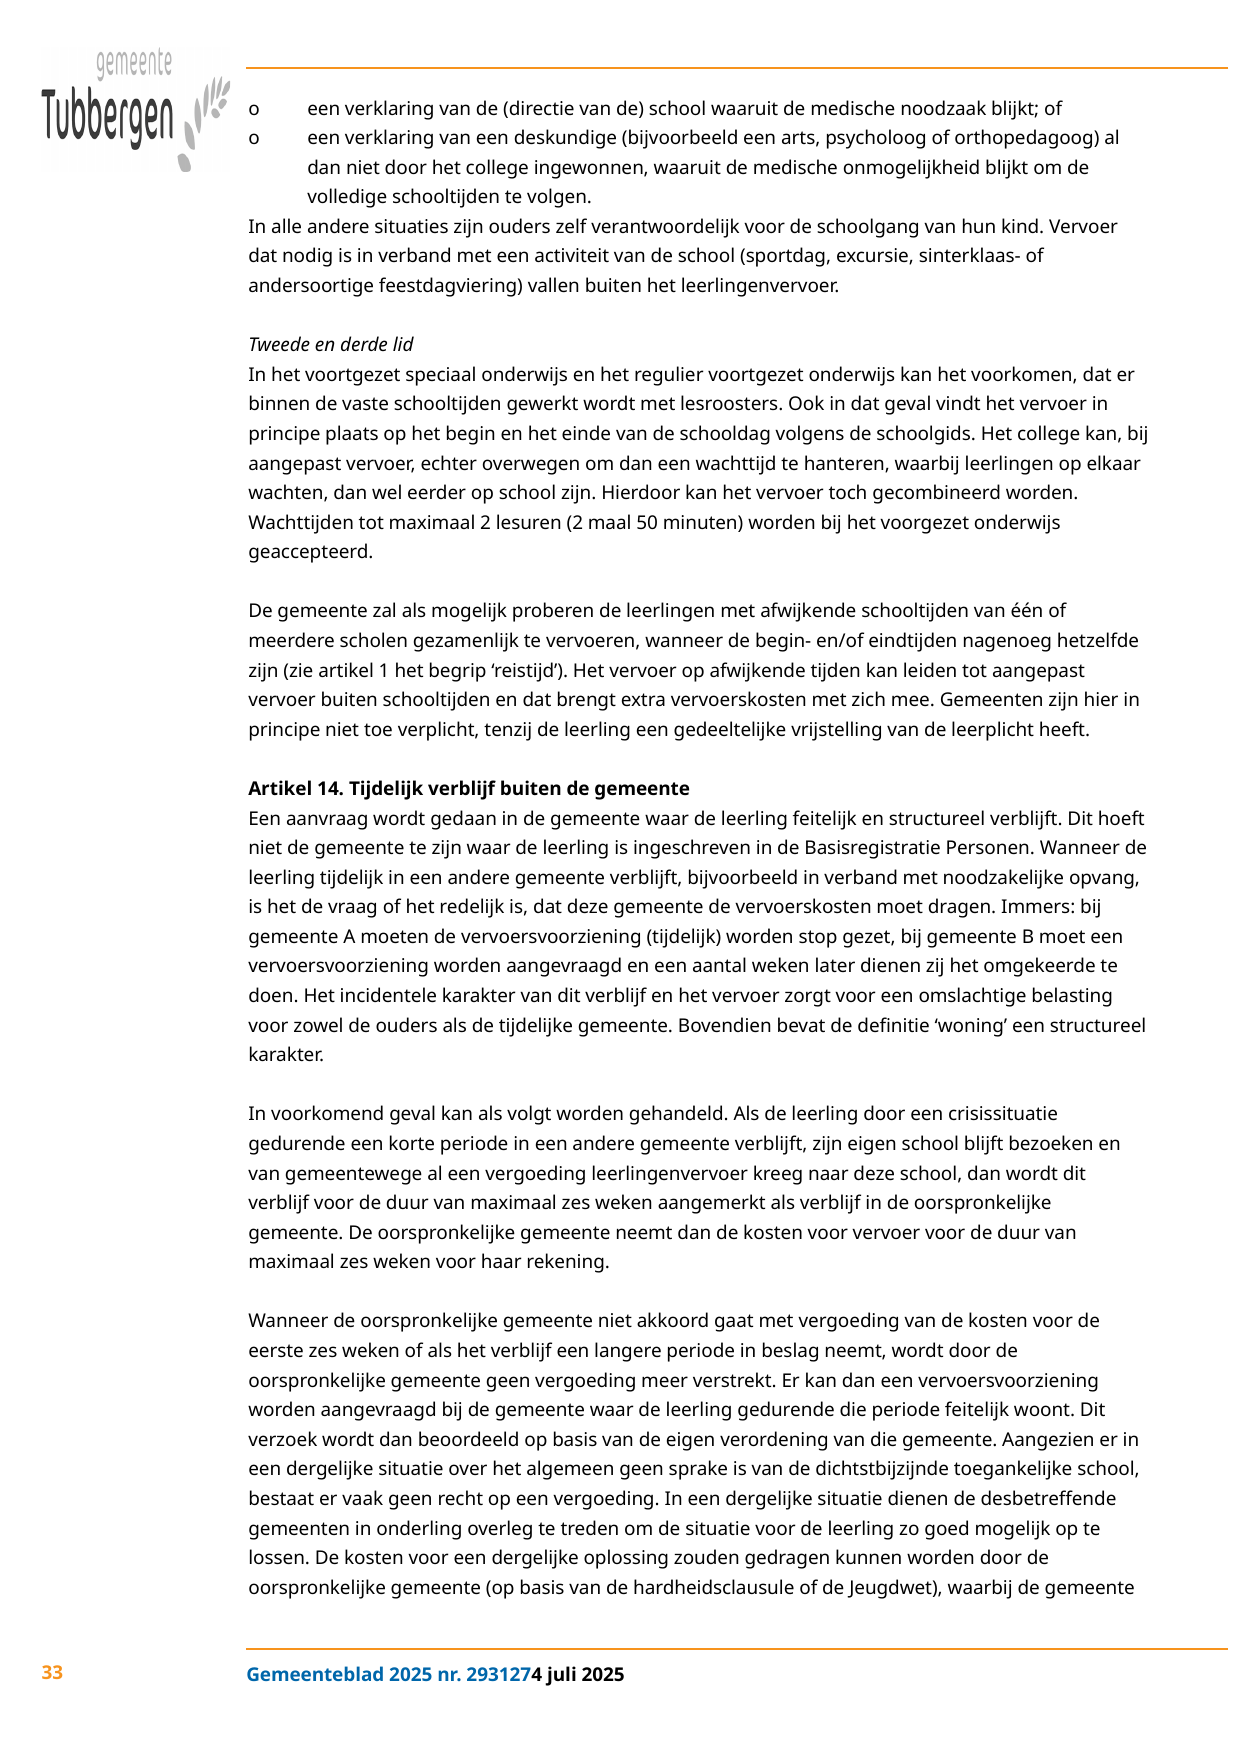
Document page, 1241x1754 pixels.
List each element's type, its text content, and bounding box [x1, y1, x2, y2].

text Een aanvraag wordt gedaan in de gemeente waar de leerling feitelijk en structureel verblijft. Dit hoeft niet de gemeente te zijn waar de leerling is ingeschreven in de Basisregistratie Personen. Wanneer de leerling tijdelijk in een andere gemeente verblijft, bijvoorbeeld in verband met noodzakelijke opvang, is het de vraag of het redelijk is, dat deze gemeente de vervoerskosten moet dragen. Immers: bij gemeente A moeten de vervoersvoorziening (tijdelijk) worden stop gezet, bij gemeente B moet een vervoersvoorziening worden aangevraagd en een aantal weken later dienen zij het omgekeerde te doen. Het incidentele karakter van dit verblijf en het vervoer zorgt voor een omslachtige belasting voor zowel de ouders als de tijdelijke gemeente. Bovendien bevat de definitie ‘woning’ een structureel karakter. [248, 805, 1152, 1067]
picture [41, 47, 231, 172]
list een verklaring van de (directie van de) school waaruit de medische noodzaak blijkt; of [248, 95, 1152, 121]
text Artikel 14. Tijdelijk verblijf buiten de gemeente [248, 775, 1152, 801]
text In voorkomend geval kan als volgt worden gehandeld. Als de leerling door een crisissituatie gedurende een korte periode in een andere gemeente verblijft, zijn eigen school blijft bezoeken en van gemeentewege al een vergoeding leerlingenvervoer kreeg naar deze school, dan wordt dit verblijf voor de duur van maximaal zes weken aangemerkt als verblijf in de oorspronkelijke gemeente. De oorspronkelijke gemeente neemt dan de kosten voor vervoer voor de duur van maximaal zes weken voor haar rekening. [248, 1101, 1152, 1274]
text In alle andere situaties zijn ouders zelf verantwoordelijk voor de schoolgang van hun kind. Vervoer dat nodig is in verband met een activiteit van de school (sportdag, excursie, sinterklaas- of andersoortige feestdagviering) vallen buiten het leerlingenvervoer. [248, 213, 1152, 298]
text In het voortgezet speciaal onderwijs en het regulier voortgezet onderwijs kan het voorkomen, dat er binnen de vaste schooltijden gewerkt wordt met lesroosters. Ook in dat geval vindt het vervoer in principe plaats op het begin en het einde van de schooldag volgens de schoolgids. Het college kan, bij aangepast vervoer, echter overwegen om dan een wachttijd te hanteren, waarbij leerlingen op elkaar wachten, dan wel eerder op school zijn. Hierdoor kan het vervoer toch gecombineerd worden. Wachttijden tot maximaal 2 lesuren (2 maal 50 minuten) worden bij het voorgezet onderwijs geaccepteerd. [248, 361, 1152, 564]
list een verklaring van een deskundige (bijvoorbeeld een arts, psycholoog of orthopedagoog) al dan niet door het college ingewonnen, waaruit de medische onmogelijkheid blijkt om de volledige schooltijden te volgen. [248, 124, 1152, 209]
text Wanneer de oorspronkelijke gemeente niet akkoord gaat met vergoeding van de kosten voor de eerste zes weken of als het verblijf een langere periode in beslag neemt, wordt door de oorspronkelijke gemeente geen vergoeding meer verstrekt. Er kan dan een vervoersvoorziening worden aangevraagd bij de gemeente waar de leerling gedurende die periode feitelijk woont. Dit verzoek wordt dan beoordeeld op basis van de eigen verordening van die gemeente. Aangezien er in een dergelijke situatie over het algemeen geen sprake is van de dichtstbijzijnde toegankelijke school, bestaat er vaak geen recht op een vergoeding. In een dergelijke situatie dienen de desbetreffende gemeenten in onderling overleg te treden om de situatie voor de leerling zo goed mogelijk op te lossen. De kosten voor een dergelijke oplossing zouden gedragen kunnen worden door de oorspronkelijke gemeente (op basis van de hardheidsclausule of de Jeugdwet), waarbij de gemeente [248, 1308, 1152, 1600]
text De gemeente zal als mogelijk proberen de leerlingen met afwijkende schooltijden van één of meerdere scholen gezamenlijk te vervoeren, wanneer de begin- en/of eindtijden nagenoeg hetzelfde zijn (zie artikel 1 het begrip ‘reistijd’). Het vervoer op afwijkende tijden kan leiden tot aangepast vervoer buiten schooltijden en dat brengt extra vervoerskosten met zich mee. Gemeenten zijn hier in principe niet toe verplicht, tenzij de leerling een gedeeltelijke vrijstelling van de leerplicht heeft. [248, 598, 1152, 742]
text Tweede en derde lid [248, 331, 1152, 357]
